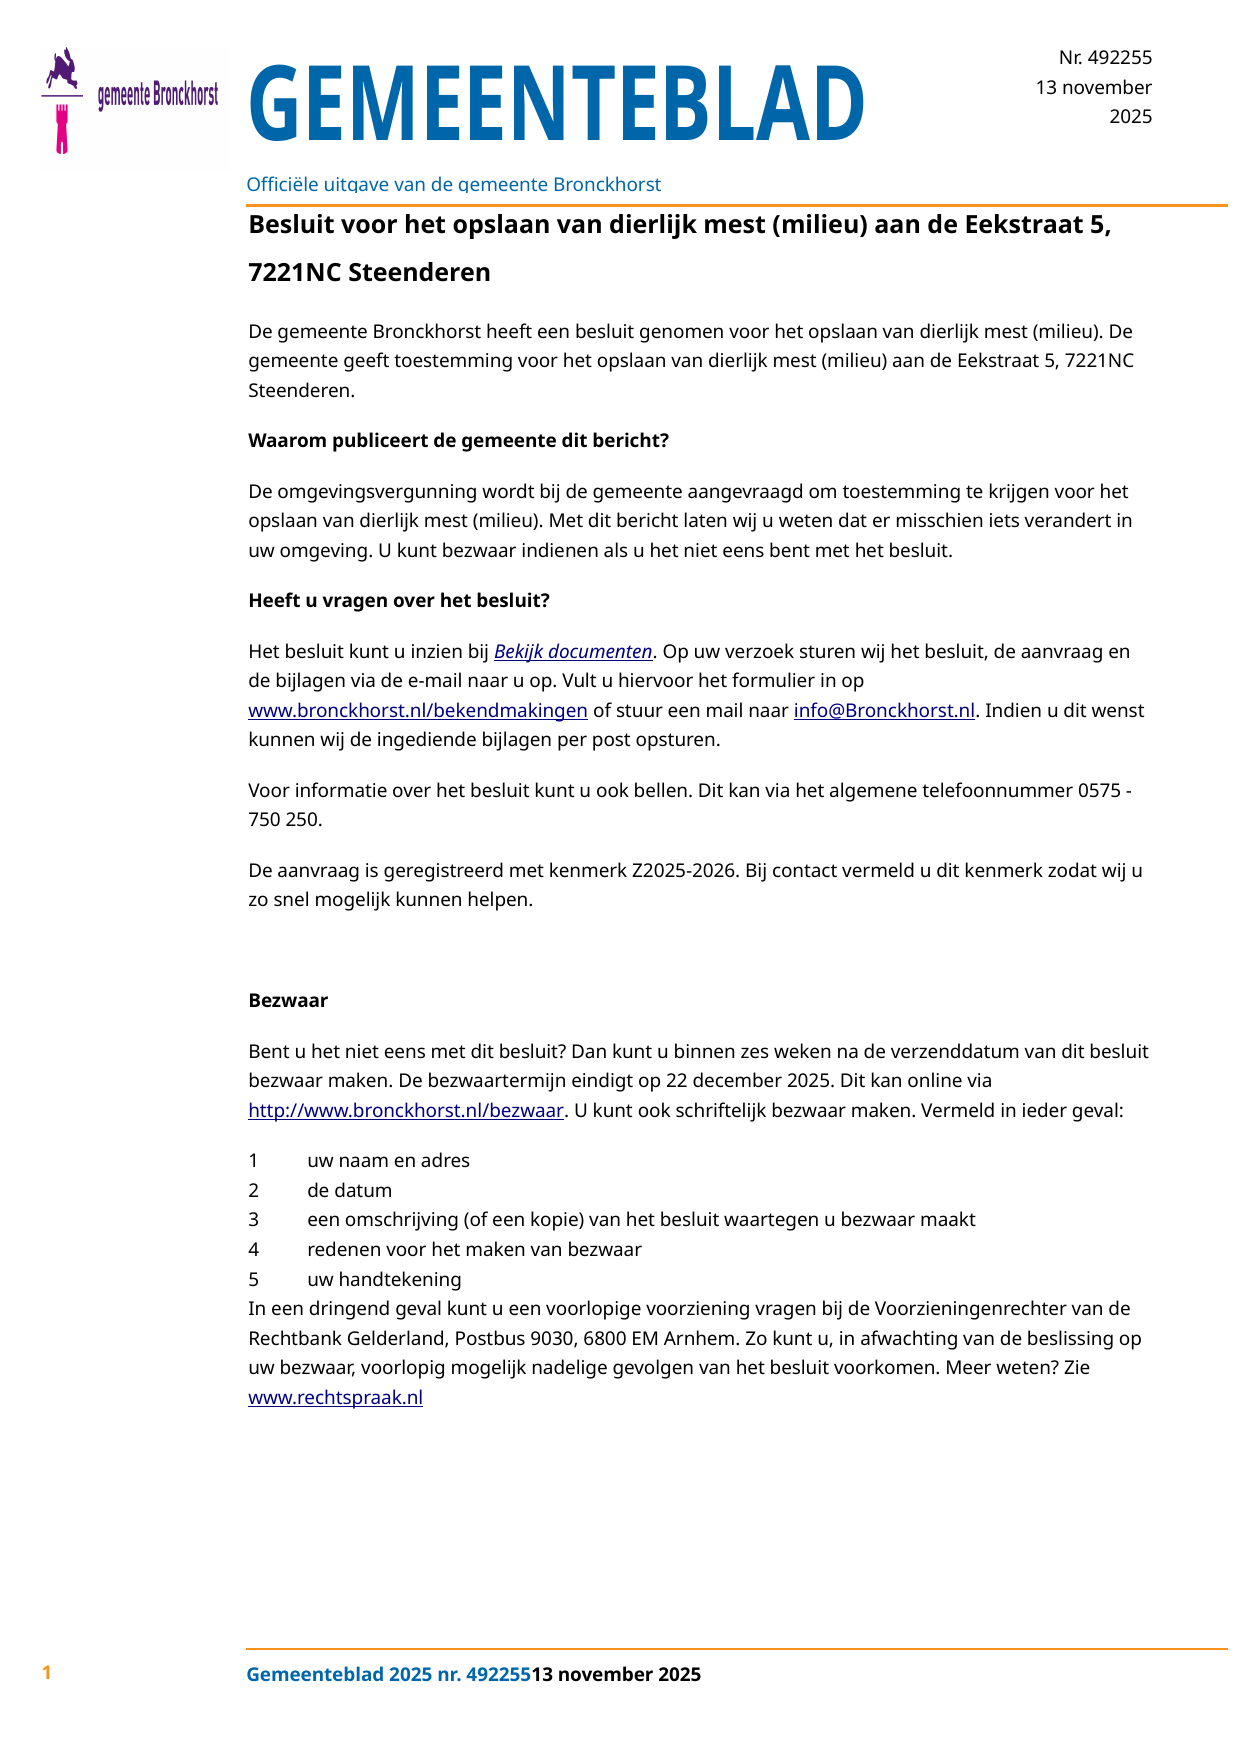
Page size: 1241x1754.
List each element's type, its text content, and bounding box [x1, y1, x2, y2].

text De gemeente Bronckhorst heeft een besluit genomen voor het opslaan van dierlijk mest (milieu). De gemeente geeft toestemming voor het opslaan van dierlijk mest (milieu) aan de Eekstraat 5, 7221NC Steenderen. [248, 318, 1152, 403]
list uw naam en adres [248, 1147, 1152, 1173]
text De aanvraag is geregistreerd met kenmerk Z2025-2026. Bij contact vermeld u dit kenmerk zodat wij u zo snel mogelijk kunnen helpen. [248, 857, 1152, 912]
picture [41, 47, 231, 172]
list een omschrijving (of een kopie) van het besluit waartegen u bezwaar maakt [248, 1207, 1152, 1232]
text Waarom publiceert de gemeente dit bericht? [248, 427, 1152, 453]
text Het besluit kunt u inzien bij Bekijk documenten. Op uw verzoek sturen wij het besluit, de aanvraag en de bijlagen via de e-mail naar u op. Vult u hiervoor het formulier in op www.bronckhorst.nl/bekendmakingen of stuur een mail naar info@Bronckhorst.nl. Indien u dit wenst kunnen wij de ingediende bijlagen per post opsturen. [248, 638, 1152, 752]
list uw handtekening [248, 1266, 1152, 1292]
text Bezwaar [248, 987, 1152, 1013]
text Voor informatie over het besluit kunt u ook bellen. Dit kan via het algemene telefoonnummer 0575 - 750 250. [248, 777, 1152, 832]
text De omgevingsvergunning wordt bij de gemeente aangevraagd om toestemming te krijgen voor het opslaan van dierlijk mest (milieu). Met dit bericht laten wij u weten dat er misschien iets verandert in uw omgeving. U kunt bezwaar indienen als u het niet eens bent met het besluit. [248, 478, 1152, 563]
text Bent u het niet eens met dit besluit? Dan kunt u binnen zes weken na de verzenddatum van dit besluit bezwaar maken. De bezwaartermijn eindigt op 22 december 2025. Dit kan online via http://www.bronckhorst.nl/bezwaar. U kunt ook schriftelijk bezwaar maken. Vermeld in ieder geval: [248, 1038, 1152, 1123]
text Besluit voor het opslaan van dierlijk mest (milieu) aan de Eekstraat 5, 7221NC Steenderen [248, 207, 1152, 288]
text Heeft u vragen over het besluit? [248, 587, 1152, 613]
list redenen voor het maken van bezwaar [248, 1236, 1152, 1262]
list de datum [248, 1177, 1152, 1203]
text In een dringend geval kunt u een voorlopige voorziening vragen bij de Voorzieningenrechter van de Rechtbank Gelderland, Postbus 9030, 6800 EM Arnhem. Zo kunt u, in afwachting van de beslissing op uw bezwaar, voorlopig mogelijk nadelige gevolgen van het besluit voorkomen. Meer weten? Zie www.rechtspraak.nl [248, 1295, 1152, 1410]
